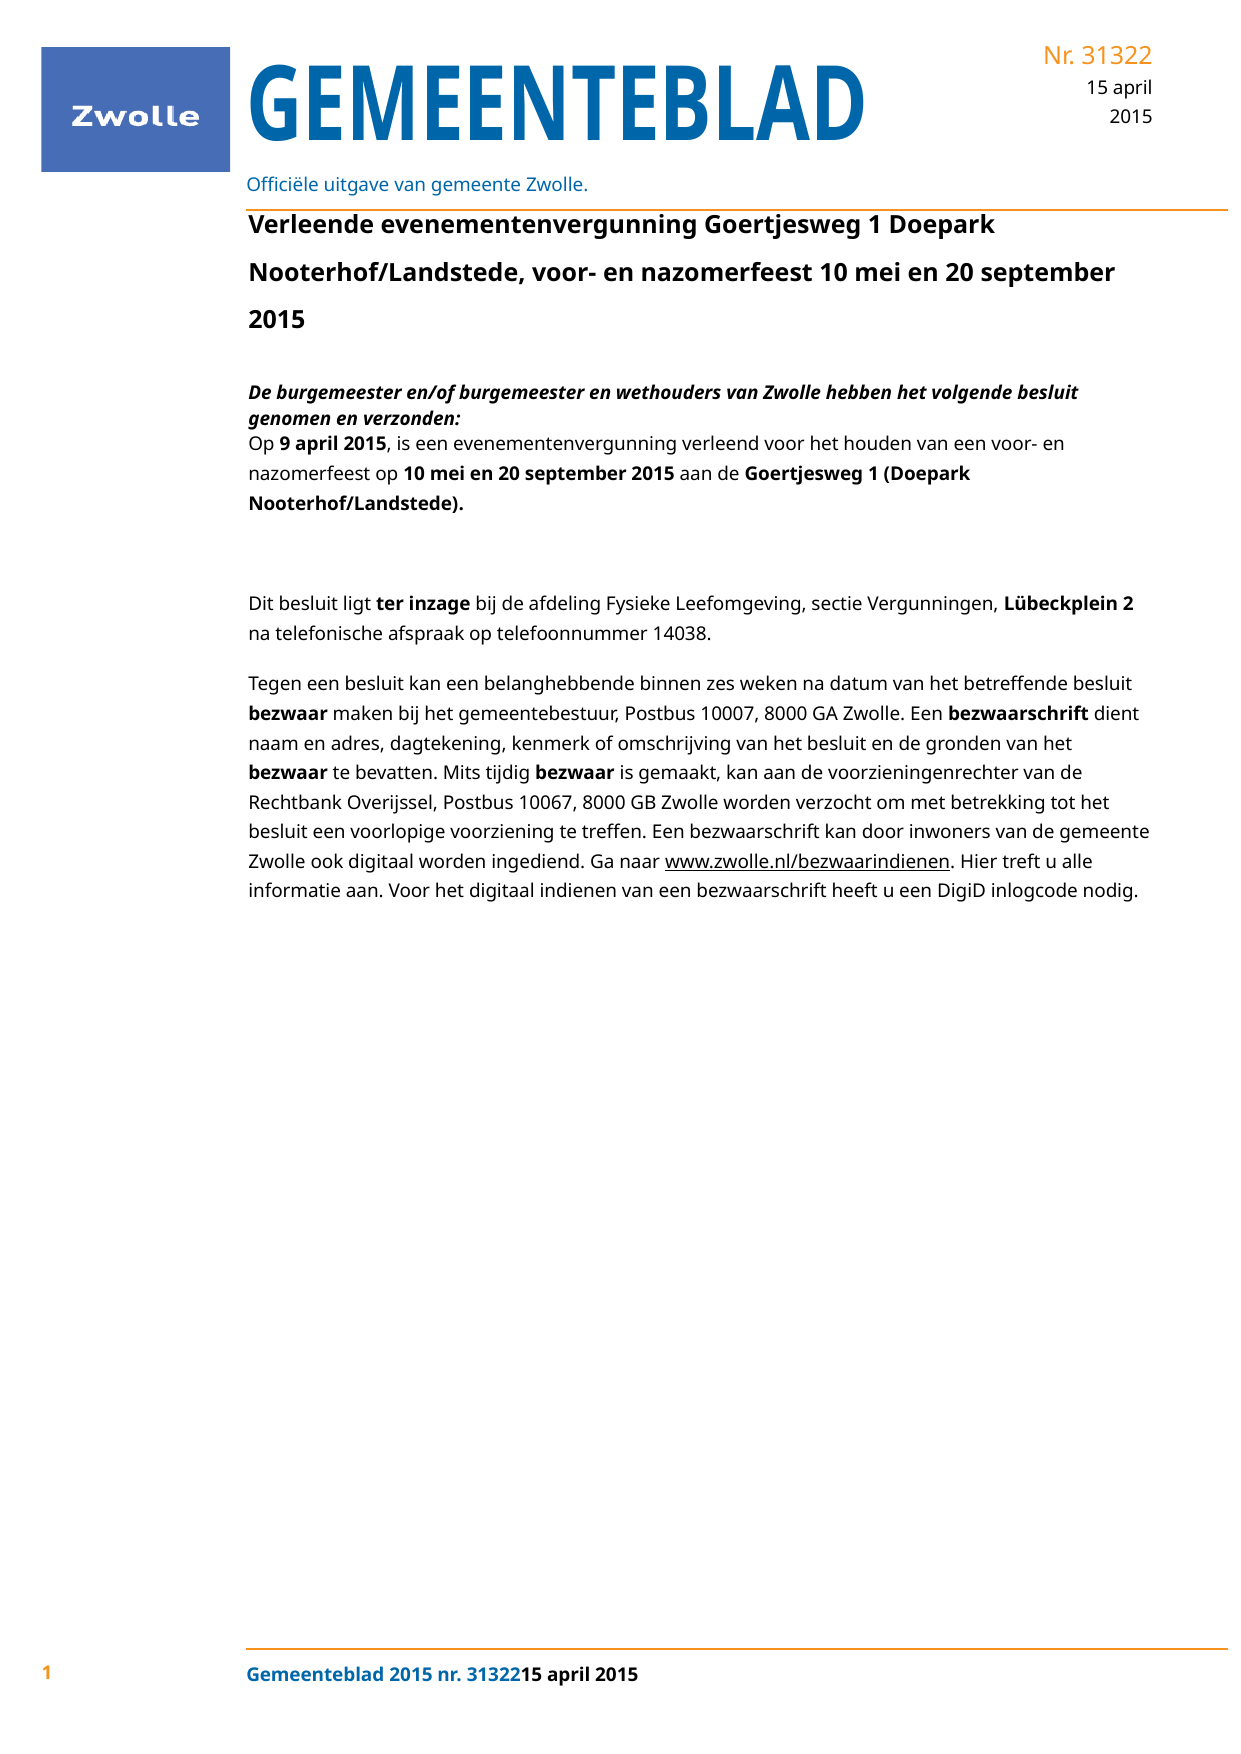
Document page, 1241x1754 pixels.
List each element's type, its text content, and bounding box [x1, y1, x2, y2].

picture [41, 47, 231, 172]
text Tegen een besluit kan een belanghebbende binnen zes weken na datum van het betreffende besluit bezwaar maken bij het gemeentebestuur, Postbus 10007, 8000 GA Zwolle. Een bezwaarschrift dient naam en adres, dagtekening, kenmerk of omschrijving van het besluit en de gronden van het bezwaar te bevatten. Mits tijdig bezwaar is gemaakt, kan aan de voorzieningenrechter van de Rechtbank Overijssel, Postbus 10067, 8000 GB Zwolle worden verzocht om met betrekking tot het besluit een voorlopige voorziening te treffen. Een bezwaarschrift kan door inwoners van de gemeente Zwolle ook digitaal worden ingediend. Ga naar www.zwolle.nl/bezwaarindienen. Hier treft u alle informatie aan. Voor het digitaal indienen van een bezwaarschrift heeft u een DigiD inlogcode nodig. [248, 671, 1152, 903]
text Op 9 april 2015, is een evenementenvergunning verleend voor het houden van een voor- en nazomerfeest op 10 mei en 20 september 2015 aan de Goertjesweg 1 (Doepark Nooterhof/Landstede). [248, 431, 1152, 515]
text Dit besluit ligt ter inzage bij de afdeling Fysieke Leefomgeving, sectie Vergunningen, Lübeckplein 2 na telefonische afspraak op telefoonnummer 14038. [248, 591, 1152, 646]
text De burgemeester en/of burgemeester en wethouders van Zwolle hebben het volgende besluit genomen en verzonden: [248, 379, 1152, 431]
text Verleende evenementenvergunning Goertjesweg 1 Doepark Nooterhof/Landstede, voor- en nazomerfeest 10 mei en 20 september 2015 [248, 211, 1152, 336]
